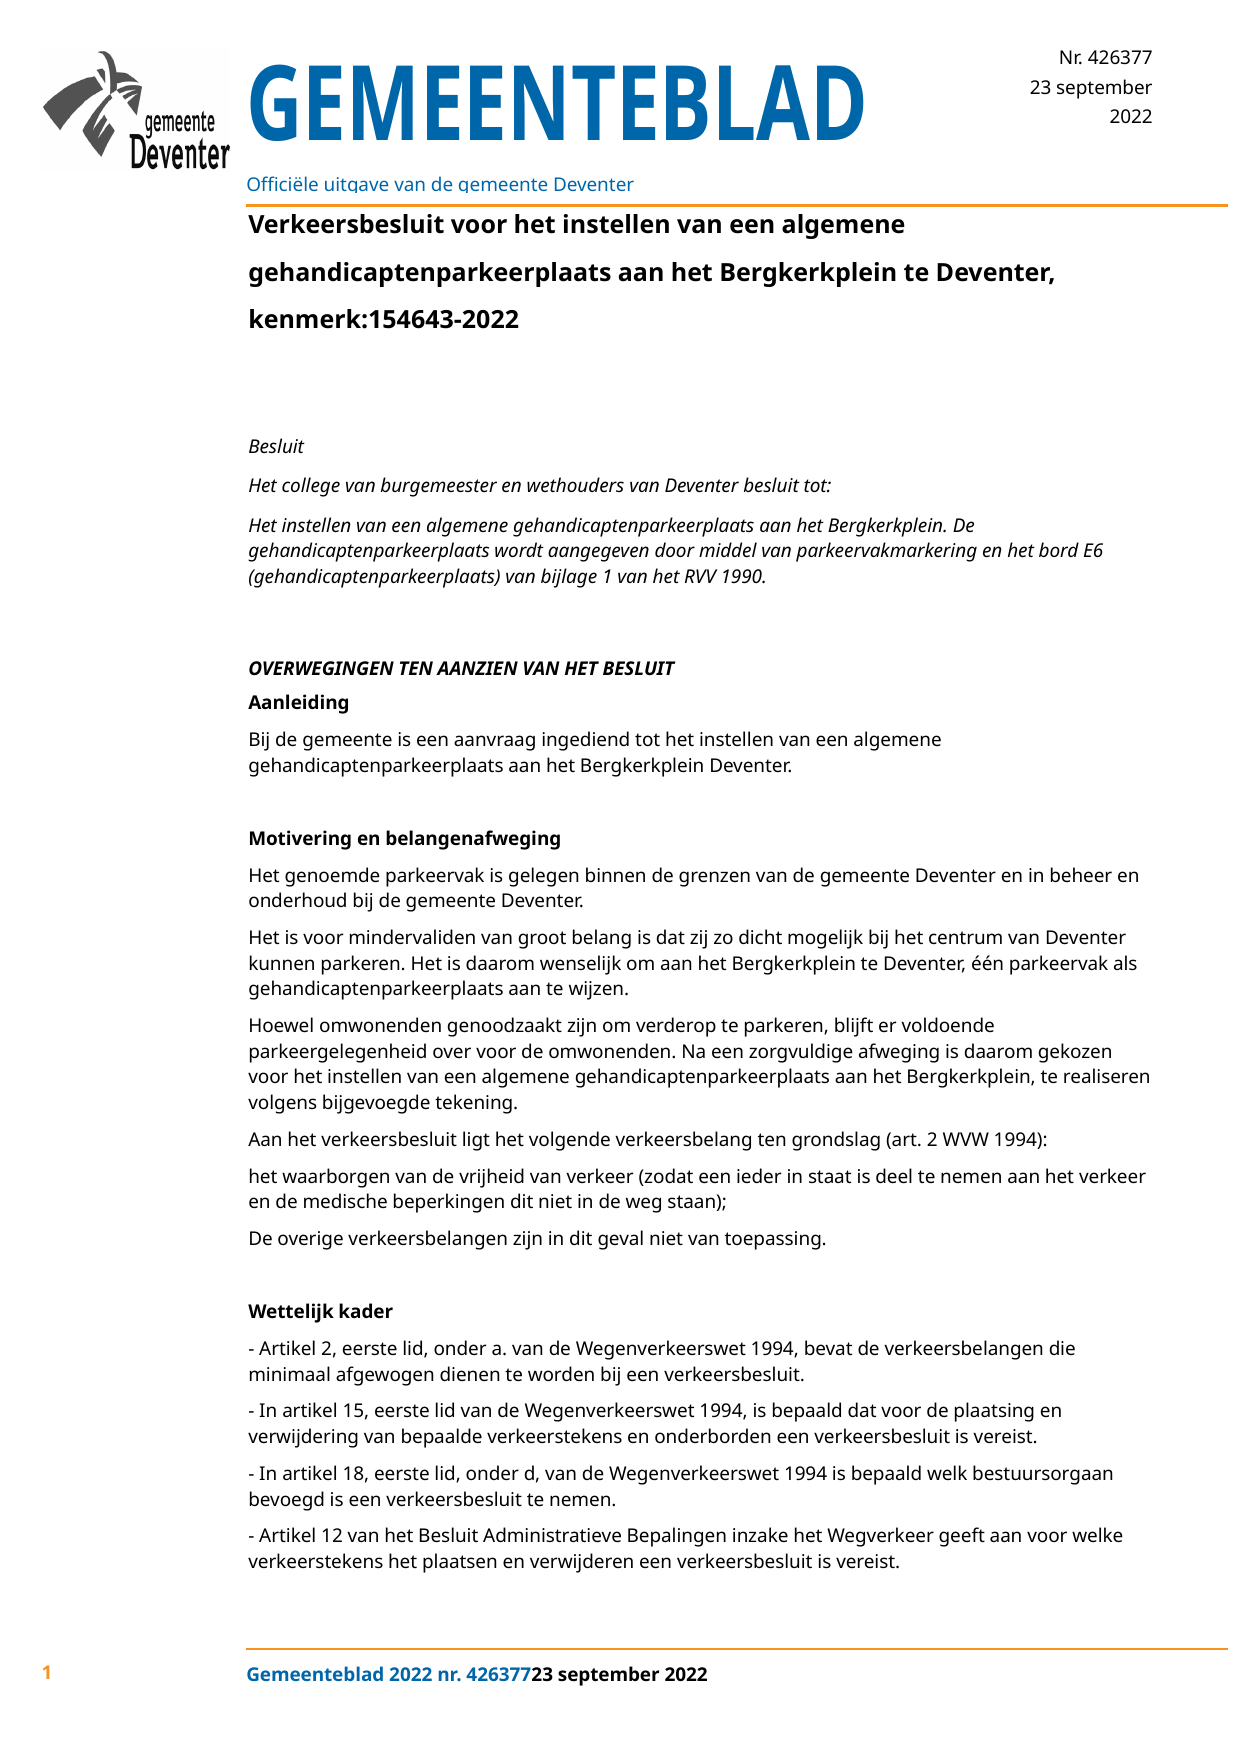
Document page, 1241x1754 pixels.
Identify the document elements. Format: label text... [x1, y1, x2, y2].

text Het college van burgemeester en wethouders van Deventer besluit tot: [248, 472, 1152, 498]
text Aan het verkeersbesluit ligt het volgende verkeersbelang ten grondslag (art. 2 WVW 1994): [248, 1126, 1152, 1152]
text Aanleiding [248, 689, 1152, 715]
text Verkeersbesluit voor het instellen van een algemene gehandicaptenparkeerplaats aan het Bergkerkplein te Deventer, kenmerk:154643-2022 [248, 207, 1152, 336]
text Besluit [248, 433, 1152, 459]
text Bij de gemeente is een aanvraag ingediend tot het instellen van een algemene gehandicaptenparkeerplaats aan het Bergkerkplein Deventer. [248, 726, 1152, 777]
text het waarborgen van de vrijheid van verkeer (zodat een ieder in staat is deel te nemen aan het verkeer en de medische beperkingen dit niet in de weg staan); [248, 1163, 1152, 1214]
text OVERWEGINGEN TEN AANZIEN VAN HET BESLUIT [248, 655, 1152, 681]
text Het genoemde parkeervak is gelegen binnen de grenzen van de gemeente Deventer en in beheer en onderhoud bij de gemeente Deventer. [248, 862, 1152, 913]
text Hoewel omwonenden genoodzaakt zijn om verderop te parkeren, blijft er voldoende parkeergelegenheid over voor de omwonenden. Na een zorgvuldige afweging is daarom gekozen voor het instellen van een algemene gehandicaptenparkeerplaats aan het Bergkerkplein, te realiseren volgens bijgevoegde tekening. [248, 1012, 1152, 1115]
text Motivering en belangenafweging [248, 825, 1152, 851]
text Het is voor mindervaliden van groot belang is dat zij zo dicht mogelijk bij het centrum van Deventer kunnen parkeren. Het is daarom wenselijk om aan het Bergkerkplein te Deventer, één parkeervak als gehandicaptenparkeerplaats aan te wijzen. [248, 924, 1152, 1001]
picture [41, 47, 231, 172]
text - Artikel 2, eerste lid, onder a. van de Wegenverkeerswet 1994, bevat de verkeersbelangen die minimaal afgewogen dienen te worden bij een verkeersbesluit. [248, 1335, 1152, 1387]
text - Artikel 12 van het Besluit Administratieve Bepalingen inzake het Wegverkeer geeft aan voor welke verkeerstekens het plaatsen en verwijderen een verkeersbesluit is vereist. [248, 1522, 1152, 1574]
text De overige verkeersbelangen zijn in dit geval niet van toepassing. [248, 1225, 1152, 1251]
text Het instellen van een algemene gehandicaptenparkeerplaats aan het Bergkerkplein. De gehandicaptenparkeerplaats wordt aangegeven door middel van parkeervakmarkering en het bord E6 (gehandicaptenparkeerplaats) van bijlage 1 van het RVV 1990. [248, 512, 1152, 589]
text - In artikel 15, eerste lid van de Wegenverkeerswet 1994, is bepaald dat voor de plaatsing en verwijdering van bepaalde verkeerstekens en onderborden een verkeersbesluit is vereist. [248, 1398, 1152, 1449]
text - In artikel 18, eerste lid, onder d, van de Wegenverkeerswet 1994 is bepaald welk bestuursorgaan bevoegd is een verkeersbesluit te nemen. [248, 1460, 1152, 1511]
text Wettelijk kader [248, 1298, 1152, 1324]
